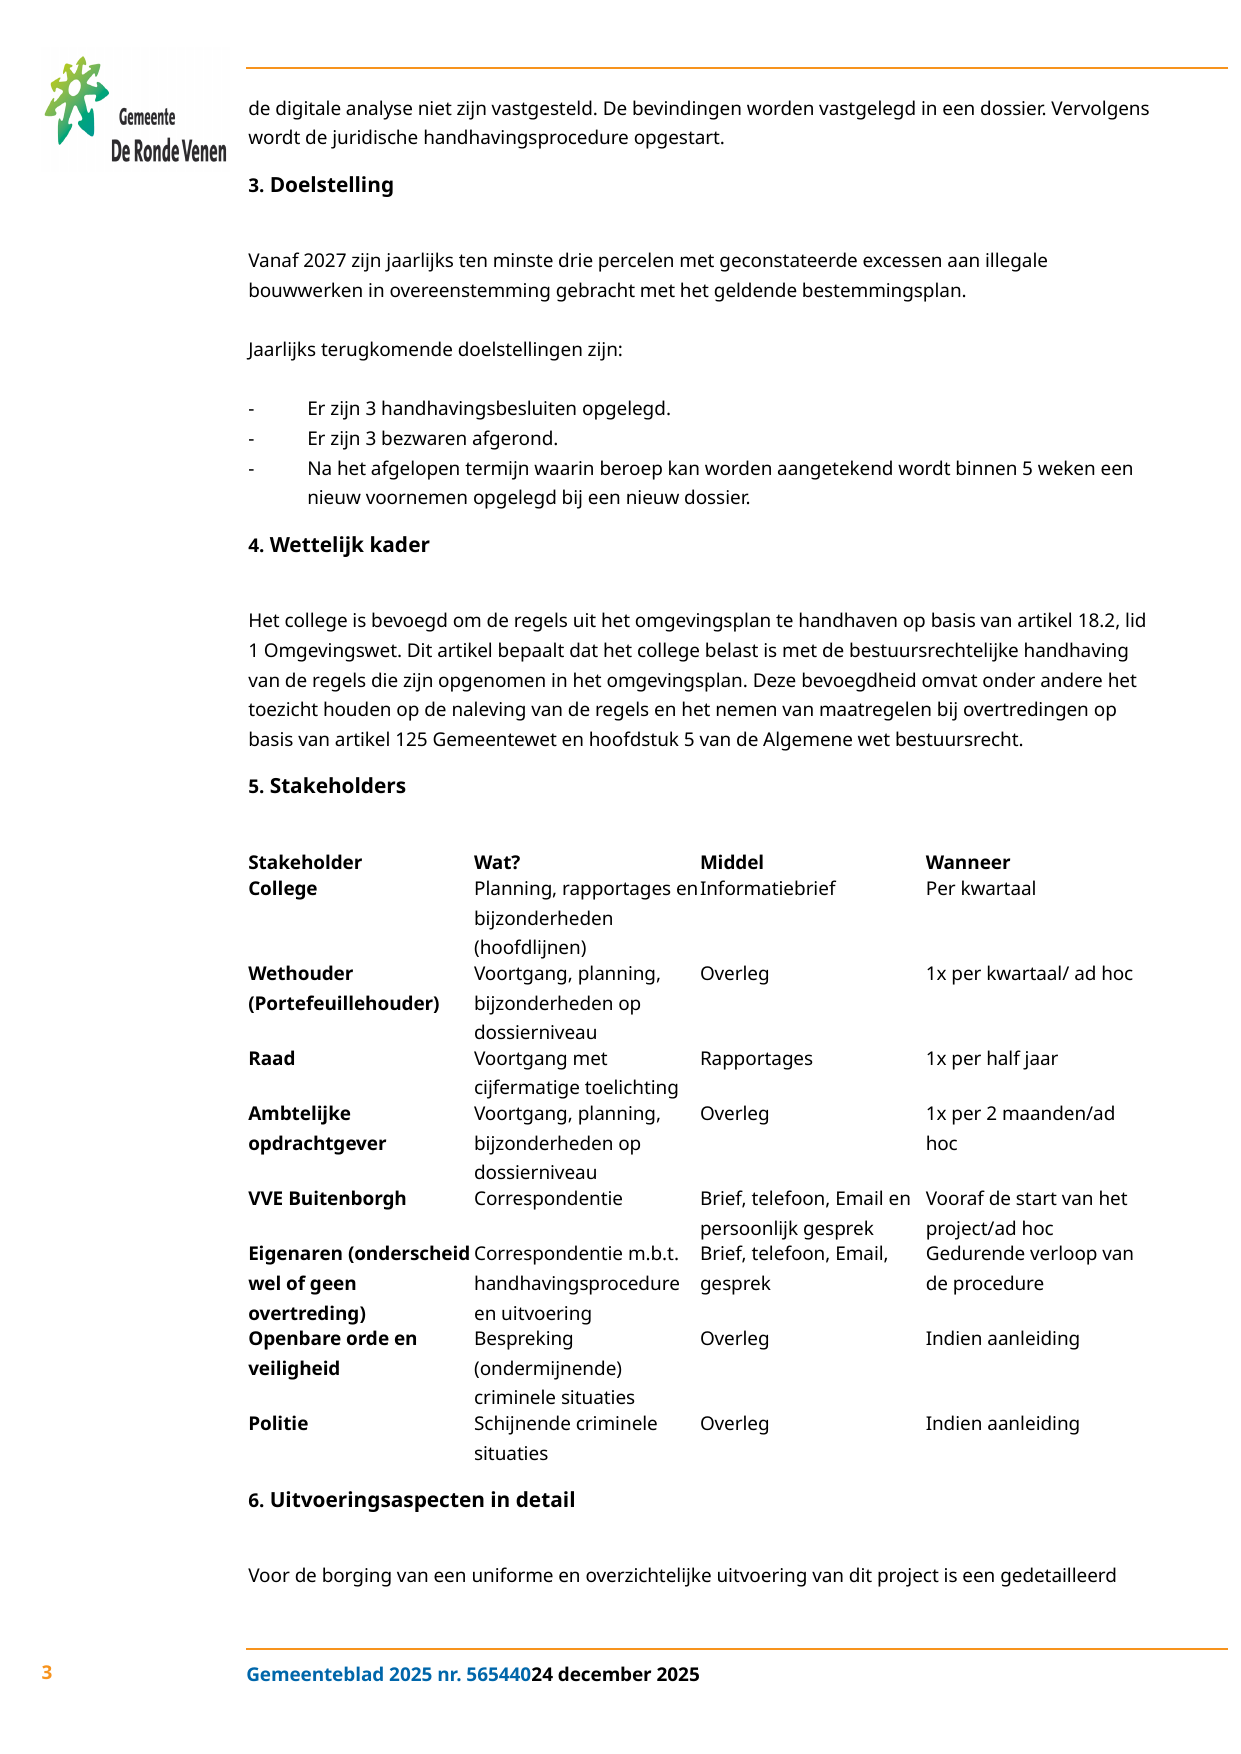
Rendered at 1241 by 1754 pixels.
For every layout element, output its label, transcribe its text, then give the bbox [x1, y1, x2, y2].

table_cell Informatiebrief [700, 875, 926, 960]
table_header Stakeholder [248, 850, 474, 875]
table_cell Indien aanleiding [926, 1410, 1152, 1466]
text 5. Stakeholders [248, 772, 1152, 800]
list Er zijn 3 handhavingsbesluiten opgelegd. [248, 396, 1152, 421]
table_cell Overleg [700, 1325, 926, 1410]
text de digitale analyse niet zijn vastgesteld. De bevindingen worden vastgelegd in een dossier. Vervolgens wordt de juridische handhavingsprocedure opgestart. [248, 95, 1152, 150]
table_cell 1x per 2 maanden/ad hoc [926, 1100, 1152, 1185]
text Jaarlijks terugkomende doelstellingen zijn: [248, 336, 1152, 362]
table_cell Correspondentie [474, 1185, 700, 1241]
table_cell 1x per kwartaal/ ad hoc [926, 960, 1152, 1045]
table_cell Openbare orde en veiligheid [248, 1325, 474, 1410]
table_header Middel [700, 850, 926, 875]
table_cell Voortgang, planning, bijzonderheden op dossierniveau [474, 1100, 700, 1185]
list Na het afgelopen termijn waarin beroep kan worden aangetekend wordt binnen 5 weken een nieuw voornemen opgelegd bij een nieuw dossier. [248, 455, 1152, 510]
table_cell Overleg [700, 1410, 926, 1466]
table_cell Bespreking (ondermijnende) criminele situaties [474, 1325, 700, 1410]
table_cell College [248, 875, 474, 960]
text 3. Doelstelling [248, 170, 1152, 198]
table_cell 1x per half jaar [926, 1045, 1152, 1100]
table_cell Ambtelijke opdrachtgever [248, 1100, 474, 1185]
table_cell Indien aanleiding [926, 1325, 1152, 1410]
table_cell Wethouder (Portefeuillehouder) [248, 960, 474, 1045]
table_cell Correspondentie m.b.t. handhavingsprocedure en uitvoering [474, 1241, 700, 1325]
table_cell Schijnende criminele situaties [474, 1410, 700, 1466]
text Voor de borging van een uniforme en overzichtelijke uitvoering van dit project is een gedetailleerd [248, 1563, 1152, 1588]
text Het college is bevoegd om de regels uit het omgevingsplan te handhaven op basis van artikel 18.2, lid 1 Omgevingswet. Dit artikel bepaalt dat het college belast is met de bestuursrechtelijke handhaving van de regels die zijn opgenomen in het omgevingsplan. Deze bevoegdheid omvat onder andere het toezicht houden op de naleving van de regels en het nemen van maatregelen bij overtredingen op basis van artikel 125 Gemeentewet en hoofdstuk 5 van de Algemene wet bestuursrecht. [248, 608, 1152, 752]
table_cell Brief, telefoon, Email, gesprek [700, 1241, 926, 1325]
table_cell Per kwartaal [926, 875, 1152, 960]
text 6. Uitvoeringsaspecten in detail [248, 1485, 1152, 1513]
table_cell VVE Buitenborgh [248, 1185, 474, 1241]
text Vanaf 2027 zijn jaarlijks ten minste drie percelen met geconstateerde excessen aan illegale bouwwerken in overeenstemming gebracht met het geldende bestemmingsplan. [248, 248, 1152, 303]
table_cell Voortgang, planning, bijzonderheden op dossierniveau [474, 960, 700, 1045]
table_cell Rapportages [700, 1045, 926, 1100]
table_cell Planning, rapportages en bijzonderheden (hoofdlijnen) [474, 875, 700, 960]
table_header Wanneer [926, 850, 1152, 875]
table_cell Overleg [700, 1100, 926, 1185]
table_cell Brief, telefoon, Email en persoonlijk gesprek [700, 1185, 926, 1241]
table_cell Eigenaren (onderscheid wel of geen overtreding) [248, 1241, 474, 1325]
table_cell Raad [248, 1045, 474, 1100]
table_cell Voortgang met cijfermatige toelichting [474, 1045, 700, 1100]
picture [41, 47, 231, 172]
list Er zijn 3 bezwaren afgerond. [248, 425, 1152, 451]
table_cell Politie [248, 1410, 474, 1466]
text 4. Wettelijk kader [248, 530, 1152, 558]
table_cell Overleg [700, 960, 926, 1045]
table_cell Gedurende verloop van de procedure [926, 1241, 1152, 1325]
table_cell Vooraf de start van het project/ad hoc [926, 1185, 1152, 1241]
table_header Wat? [474, 850, 700, 875]
